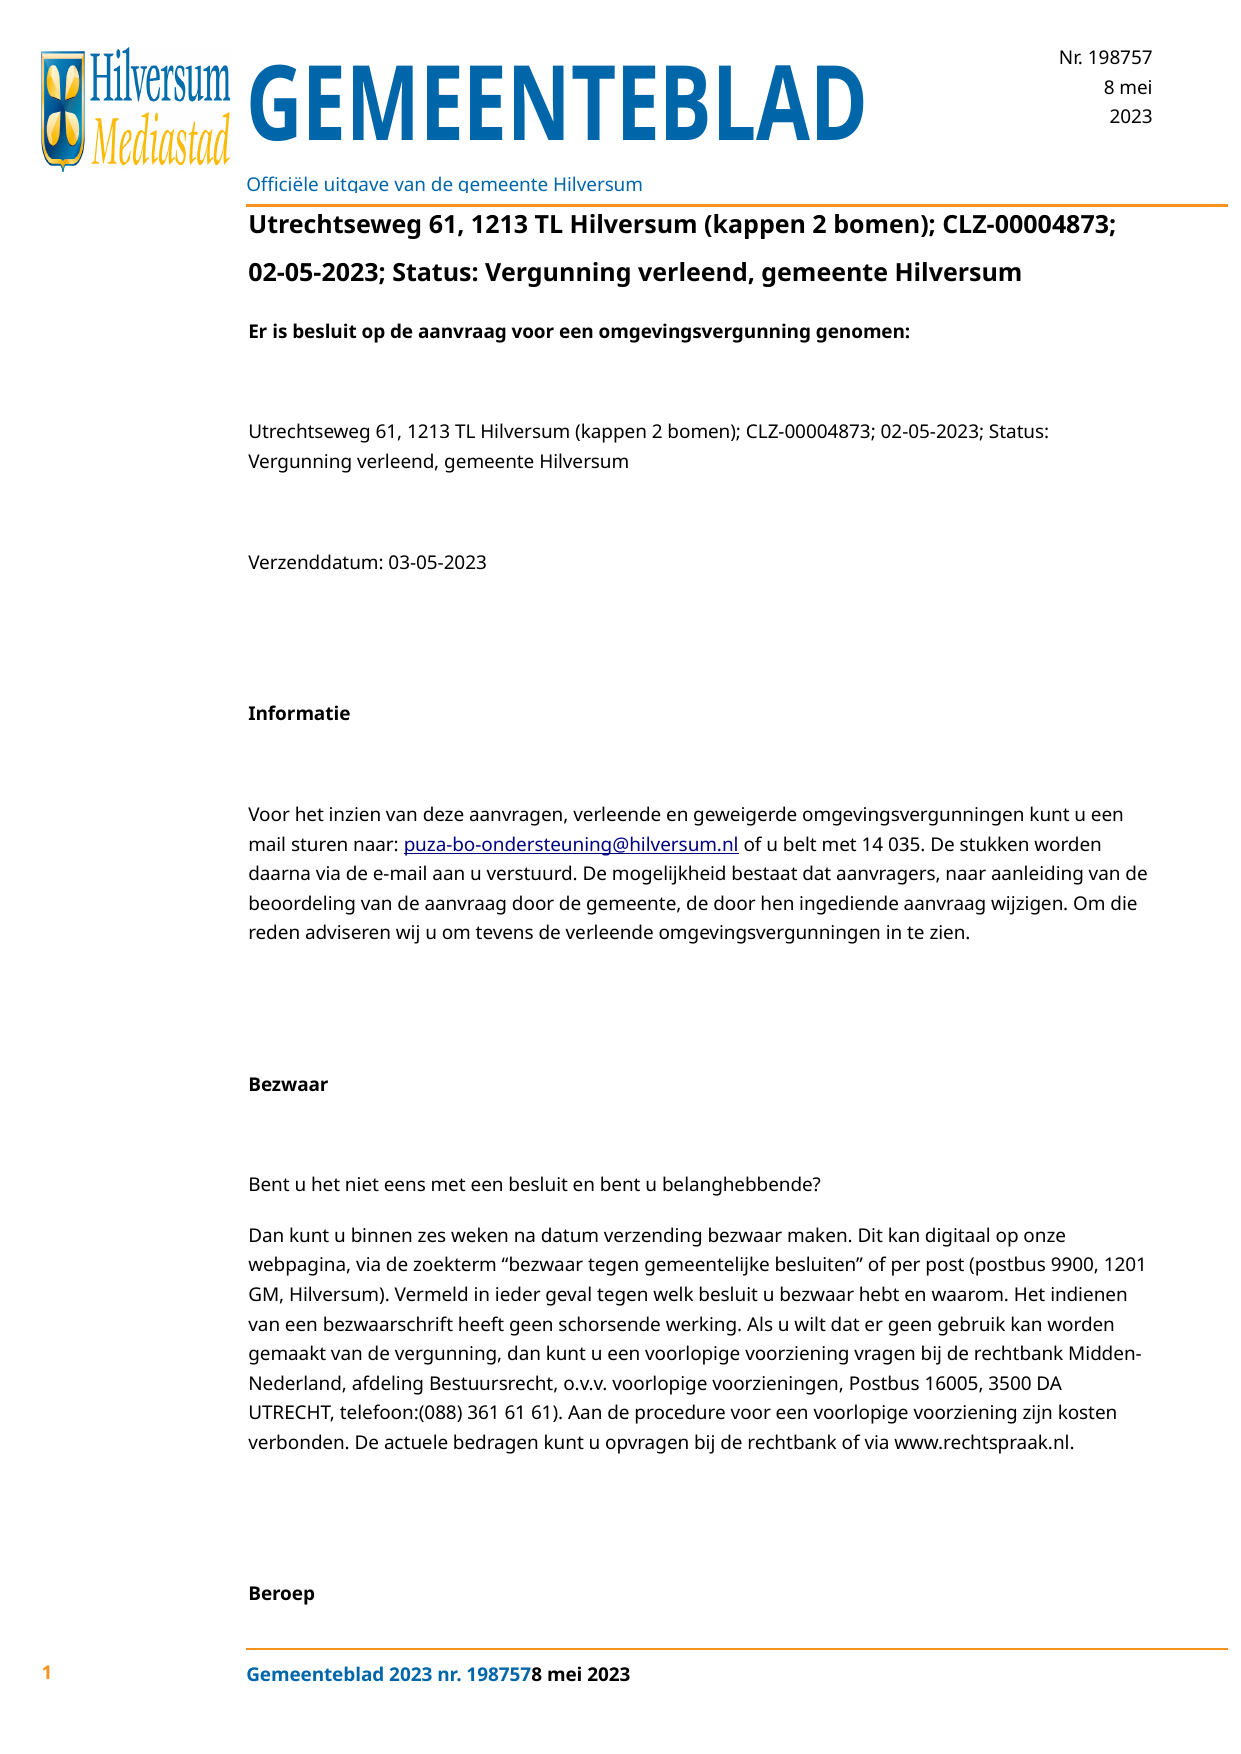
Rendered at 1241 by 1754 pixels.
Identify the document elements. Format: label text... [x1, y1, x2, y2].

text Dan kunt u binnen zes weken na datum verzending bezwaar maken. Dit kan digitaal op onze webpagina, via de zoekterm “bezwaar tegen gemeentelijke besluiten” of per post (postbus 9900, 1201 GM, Hilversum). Vermeld in ieder geval tegen welk besluit u bezwaar hebt en waarom. Het indienen van een bezwaarschrift heeft geen schorsende werking. Als u wilt dat er geen gebruik kan worden gemaakt van de vergunning, dan kunt u een voorlopige voorziening vragen bij de rechtbank Midden-Nederland, afdeling Bestuursrecht, o.v.v. voorlopige voorzieningen, Postbus 16005, 3500 DA UTRECHT, telefoon:(088) 361 61 61). Aan de procedure voor een voorlopige voorziening zijn kosten verbonden. De actuele bedragen kunt u opvragen bij de rechtbank of via www.rechtspraak.nl. [248, 1222, 1152, 1455]
text Voor het inzien van deze aanvragen, verleende en geweigerde omgevingsvergunningen kunt u een mail sturen naar: puza-bo-ondersteuning@hilversum.nl of u belt met 14 035. De stukken worden daarna via de e-mail aan u verstuurd. De mogelijkheid bestaat dat aanvragers, naar aanleiding van de beoordeling van de aanvraag door de gemeente, de door hen ingediende aanvraag wijzigen. Om die reden adviseren wij u om tevens de verleende omgevingsvergunningen in te zien. [248, 801, 1152, 945]
text Bezwaar [248, 1071, 1152, 1097]
text Utrechtseweg 61, 1213 TL Hilversum (kappen 2 bomen); CLZ-00004873; 02-05-2023; Status: Vergunning verleend, gemeente Hilversum [248, 207, 1152, 288]
text Bent u het niet eens met een besluit en bent u belanghebbende? [248, 1172, 1152, 1197]
text Verzenddatum: 03-05-2023 [248, 549, 1152, 575]
text Utrechtseweg 61, 1213 TL Hilversum (kappen 2 bomen); CLZ-00004873; 02-05-2023; Status: Vergunning verleend, gemeente Hilversum [248, 419, 1152, 474]
text Er is besluit op de aanvraag voor een omgevingsvergunning genomen: [248, 318, 1152, 344]
text Beroep [248, 1580, 1152, 1606]
picture [41, 47, 231, 172]
text Informatie [248, 700, 1152, 726]
